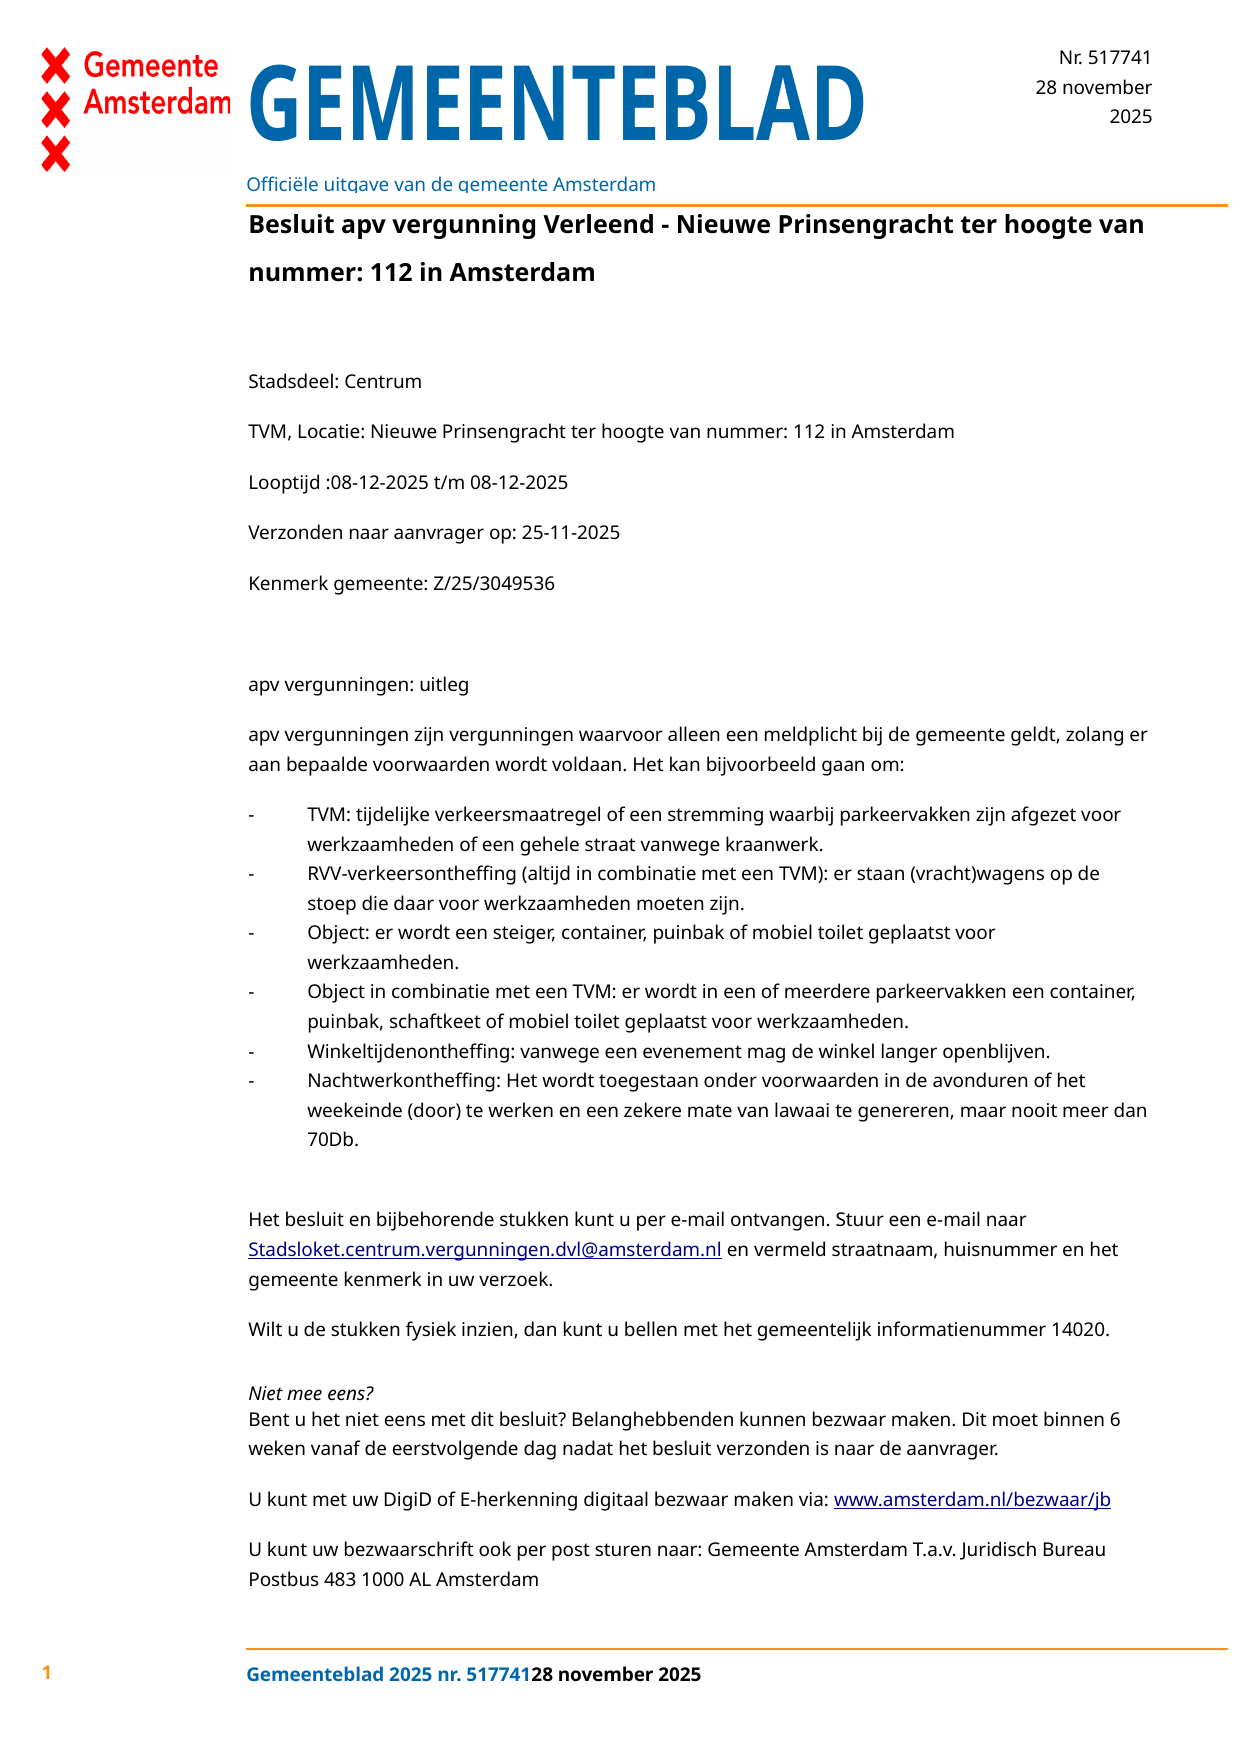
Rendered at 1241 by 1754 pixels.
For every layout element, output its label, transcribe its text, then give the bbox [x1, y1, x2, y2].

picture [41, 47, 231, 172]
text Besluit apv vergunning Verleend - Nieuwe Prinsengracht ter hoogte van nummer: 112 in Amsterdam [248, 207, 1152, 288]
text Stadsdeel: Centrum [248, 368, 1152, 394]
text Bent u het niet eens met dit besluit? Belanghebbenden kunnen bezwaar maken. Dit moet binnen 6 weken vanaf de eerstvolgende dag nadat het besluit verzonden is naar de aanvrager. [248, 1406, 1152, 1461]
list RVV-verkeersontheffing (altijd in combinatie met een TVM): er staan (vracht)wagens op de stoep die daar voor werkzaamheden moeten zijn. [248, 860, 1152, 916]
text TVM, Locatie: Nieuwe Prinsengracht ter hoogte van nummer: 112 in Amsterdam [248, 419, 1152, 444]
text Kenmerk gemeente: Z/25/3049536 [248, 570, 1152, 596]
text Niet mee eens? [248, 1380, 1152, 1406]
text Verzonden naar aanvrager op: 25-11-2025 [248, 519, 1152, 545]
text U kunt uw bezwaarschrift ook per post sturen naar: Gemeente Amsterdam T.a.v. Juridisch Bureau Postbus 483 1000 AL Amsterdam [248, 1536, 1152, 1592]
list Object: er wordt een steiger, container, puinbak of mobiel toilet geplaatst voor werkzaamheden. [248, 919, 1152, 975]
text Looptijd :08-12-2025 t/m 08-12-2025 [248, 469, 1152, 495]
text Het besluit en bijbehorende stukken kunt u per e-mail ontvangen. Stuur een e-mail naar Stadsloket.centrum.vergunningen.dvl@amsterdam.nl en vermeld straatnaam, huisnummer en het gemeente kenmerk in uw verzoek. [248, 1207, 1152, 1292]
text U kunt met uw DigiD of E-herkenning digitaal bezwaar maken via: www.amsterdam.nl/bezwaar/jb [248, 1486, 1152, 1512]
text Wilt u de stukken fysiek inzien, dan kunt u bellen met het gemeentelijk informatienummer 14020. [248, 1316, 1152, 1342]
text apv vergunningen: uitleg [248, 671, 1152, 697]
list TVM: tijdelijke verkeersmaatregel of een stremming waarbij parkeervakken zijn afgezet voor werkzaamheden of een gehele straat vanwege kraanwerk. [248, 801, 1152, 857]
text apv vergunningen zijn vergunningen waarvoor alleen een meldplicht bij de gemeente geldt, zolang er aan bepaalde voorwaarden wordt voldaan. Het kan bijvoorbeeld gaan om: [248, 721, 1152, 777]
list Nachtwerkontheffing: Het wordt toegestaan onder voorwaarden in de avonduren of het weekeinde (door) te werken en een zekere mate van lawaai te genereren, maar nooit meer dan 70Db. [248, 1067, 1152, 1152]
list Winkeltijdenontheffing: vanwege een evenement mag de winkel langer openblijven. [248, 1038, 1152, 1064]
list Object in combinatie met een TVM: er wordt in een of meerdere parkeervakken een container, puinbak, schaftkeet of mobiel toilet geplaatst voor werkzaamheden. [248, 979, 1152, 1034]
